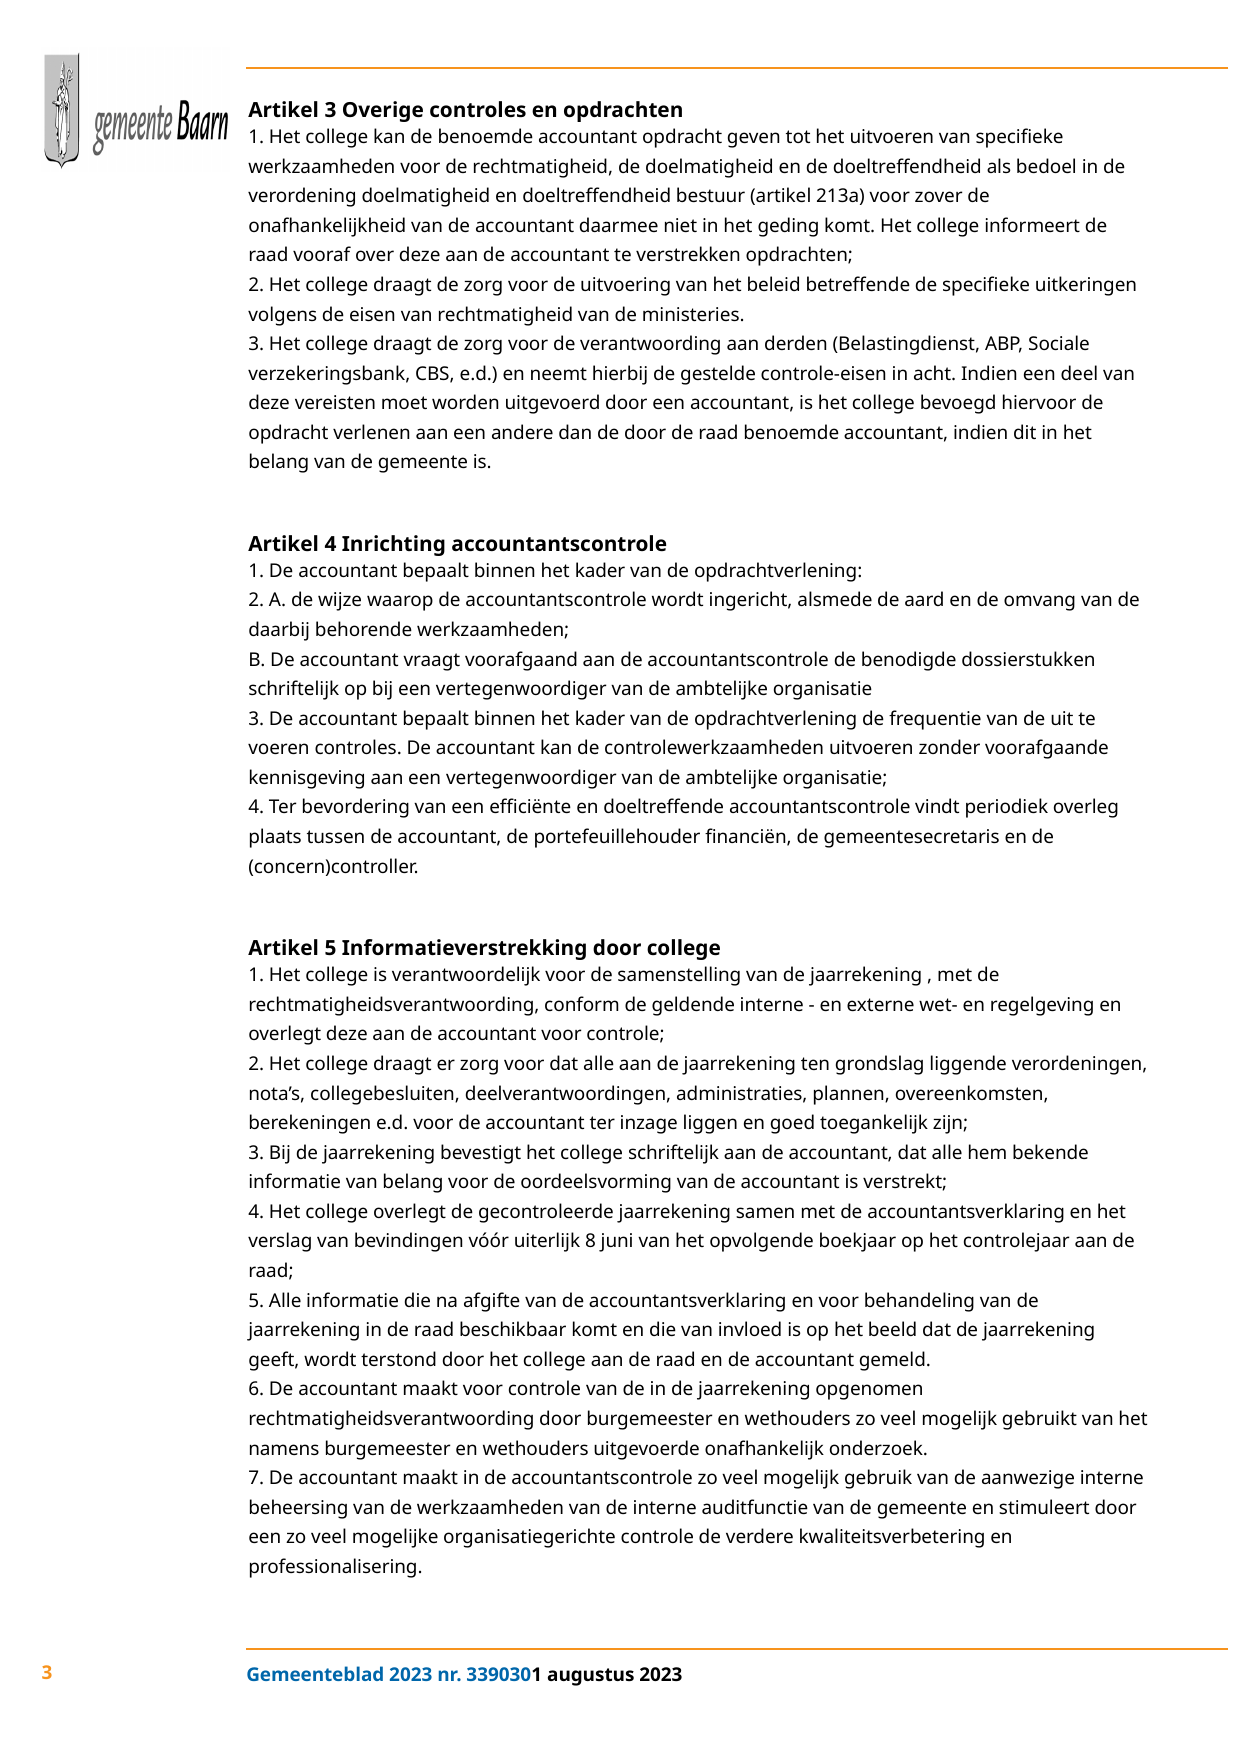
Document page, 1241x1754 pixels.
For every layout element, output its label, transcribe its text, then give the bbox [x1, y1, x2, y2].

text 7. De accountant maakt in de accountantscontrole zo veel mogelijk gebruik van de aanwezige interne beheersing van de werkzaamheden van de interne auditfunctie van de gemeente en stimuleert door een zo veel mogelijke organisatiegerichte controle de verdere kwaliteitsverbetering en professionalisering. [248, 1464, 1152, 1579]
text Artikel 3 Overige controles en opdrachten [248, 95, 1152, 123]
text B. De accountant vraagt voorafgaand aan de accountantscontrole de benodigde dossierstukken schriftelijk op bij een vertegenwoordiger van de ambtelijke organisatie [248, 646, 1152, 701]
text 4. Het college overlegt de gecontroleerde jaarrekening samen met de accountantsverklaring en het verslag van bevindingen vóór uiterlijk 8 juni van het opvolgende boekjaar op het controlejaar aan de raad; [248, 1198, 1152, 1283]
text Artikel 5 Informatieverstrekking door college [248, 933, 1152, 961]
text 1. De accountant bepaalt binnen het kader van de opdrachtverlening: [248, 557, 1152, 583]
text 5. Alle informatie die na afgifte van de accountantsverklaring en voor behandeling van de jaarrekening in de raad beschikbaar komt en die van invloed is op het beeld dat de jaarrekening geeft, wordt terstond door het college aan de raad en de accountant gemeld. [248, 1287, 1152, 1372]
text 1. Het college is verantwoordelijk voor de samenstelling van de jaarrekening , met de rechtmatigheidsverantwoording, conform de geldende interne - en externe wet- en regelgeving en overlegt deze aan de accountant voor controle; [248, 961, 1152, 1046]
text 1. Het college kan de benoemde accountant opdracht geven tot het uitvoeren van specifieke werkzaamheden voor de rechtmatigheid, de doelmatigheid en de doeltreffendheid als bedoel in de verordening doelmatigheid en doeltreffendheid bestuur (artikel 213a) voor zover de onafhankelijkheid van de accountant daarmee niet in het geding komt. Het college informeert de raad vooraf over deze aan de accountant te verstrekken opdrachten; [248, 123, 1152, 267]
text 6. De accountant maakt voor controle van de in de jaarrekening opgenomen rechtmatigheidsverantwoording door burgemeester en wethouders zo veel mogelijk gebruikt van het namens burgemeester en wethouders uitgevoerde onafhankelijk onderzoek. [248, 1376, 1152, 1460]
text 2. Het college draagt er zorg voor dat alle aan de jaarrekening ten grondslag liggende verordeningen, nota’s, collegebesluiten, deelverantwoordingen, administraties, plannen, overeenkomsten, berekeningen e.d. voor de accountant ter inzage liggen en goed toegankelijk zijn; [248, 1050, 1152, 1135]
text 3. De accountant bepaalt binnen het kader van de opdrachtverlening de frequentie van de uit te voeren controles. De accountant kan de controlewerkzaamheden uitvoeren zonder voorafgaande kennisgeving aan een vertegenwoordiger van de ambtelijke organisatie; [248, 705, 1152, 790]
text 2. A. de wijze waarop de accountantscontrole wordt ingericht, alsmede de aard en de omvang van de daarbij behorende werkzaamheden; [248, 587, 1152, 642]
text 3. Bij de jaarrekening bevestigt het college schriftelijk aan de accountant, dat alle hem bekende informatie van belang voor de oordeelsvorming van de accountant is verstrekt; [248, 1139, 1152, 1194]
picture [41, 47, 231, 172]
text Artikel 4 Inrichting accountantscontrole [248, 529, 1152, 557]
text 2. Het college draagt de zorg voor de uitvoering van het beleid betreffende de specifieke uitkeringen volgens de eisen van rechtmatigheid van de ministeries. [248, 271, 1152, 326]
text 4. Ter bevordering van een efficiënte en doeltreffende accountantscontrole vindt periodiek overleg plaats tussen de accountant, de portefeuillehouder financiën, de gemeentesecretaris en de (concern)controller. [248, 794, 1152, 879]
text 3. Het college draagt de zorg voor de verantwoording aan derden (Belastingdienst, ABP, Sociale verzekeringsbank, CBS, e.d.) en neemt hierbij de gestelde controle-eisen in acht. Indien een deel van deze vereisten moet worden uitgevoerd door een accountant, is het college bevoegd hiervoor de opdracht verlenen aan een andere dan de door de raad benoemde accountant, indien dit in het belang van de gemeente is. [248, 330, 1152, 474]
